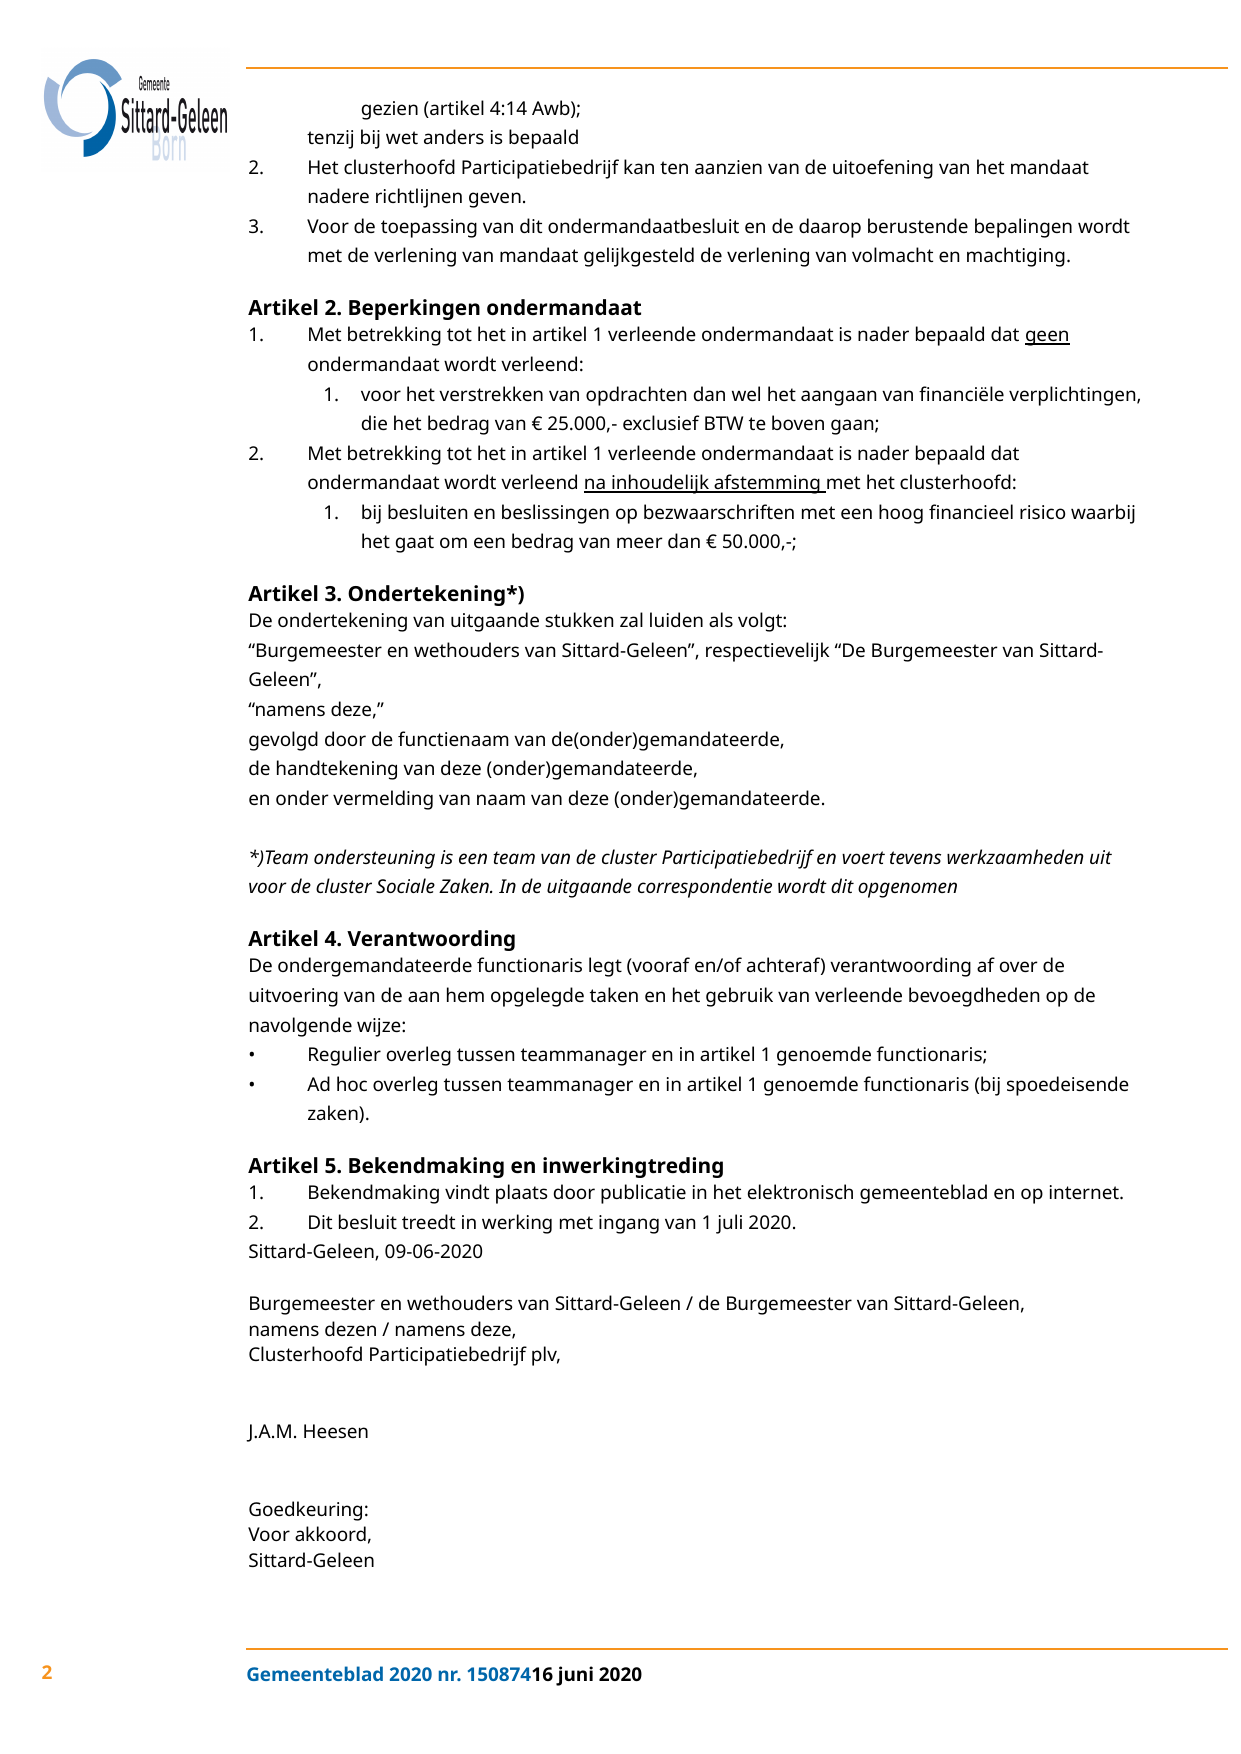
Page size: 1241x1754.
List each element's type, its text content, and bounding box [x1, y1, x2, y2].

list voor het verstrekken van opdrachten dan wel het aangaan van financiële verplichtingen, die het bedrag van € 25.000,- exclusief BTW te boven gaan; [323, 381, 1152, 436]
list Bekendmaking vindt plaats door publicatie in het elektronisch gemeenteblad en op internet. [248, 1179, 1152, 1205]
text “namens deze,” [248, 696, 1152, 722]
text De ondergemandateerde functionaris legt (vooraf en/of achteraf) verantwoording af over de uitvoering van de aan hem opgelegde taken en het gebruik van verleende bevoegdheden op de navolgende wijze: [248, 953, 1152, 1037]
list Ad hoc overleg tussen teammanager en in artikel 1 genoemde functionaris (bij spoedeisende zaken). [248, 1071, 1152, 1126]
text de handtekening van deze (onder)gemandateerde, [248, 755, 1152, 781]
list Dit besluit treedt in werking met ingang van 1 juli 2020. [248, 1209, 1152, 1235]
text Sittard-Geleen [248, 1547, 1152, 1573]
text Burgemeester en wethouders van Sittard-Geleen / de Burgemeester van Sittard-Geleen, [248, 1290, 1152, 1316]
text “Burgemeester en wethouders van Sittard-Geleen”, respectievelijk “De Burgemeester van Sittard-Geleen”, [248, 637, 1152, 692]
text Sittard-Geleen, 09-06-2020 [248, 1238, 1152, 1264]
text gevolgd door de functienaam van de(onder)gemandateerde, [248, 726, 1152, 752]
picture [41, 47, 231, 172]
text Voor akkoord, [248, 1522, 1152, 1547]
text De ondertekening van uitgaande stukken zal luiden als volgt: [248, 607, 1152, 633]
list Voor de toepassing van dit ondermandaatbesluit en de daarop berustende bepalingen wordt met de verlening van mandaat gelijkgesteld de verlening van volmacht en machtiging. [248, 213, 1152, 268]
list gezien (artikel 4:14 Awb); [323, 95, 1152, 121]
list Met betrekking tot het in artikel 1 verleende ondermandaat is nader bepaald dat geen ondermandaat wordt verleend: [248, 322, 1152, 377]
text *)Team ondersteuning is een team van de cluster Participatiebedrijf en voert tevens werkzaamheden uit voor de cluster Sociale Zaken. In de uitgaande correspondentie wordt dit opgenomen [248, 844, 1152, 899]
text Goedkeuring: [248, 1496, 1152, 1522]
list Met betrekking tot het in artikel 1 verleende ondermandaat is nader bepaald dat ondermandaat wordt verleend na inhoudelijk afstemming met het clusterhoofd: [248, 440, 1152, 495]
text J.A.M. Heesen [248, 1419, 1152, 1444]
text Clusterhoofd Participatiebedrijf plv, [248, 1341, 1152, 1367]
list Regulier overleg tussen teammanager en in artikel 1 genoemde functionaris; [248, 1041, 1152, 1067]
text en onder vermelding van naam van deze (onder)gemandateerde. [248, 785, 1152, 811]
list tenzij bij wet anders is bepaald [248, 124, 1152, 150]
list bij besluiten en beslissingen op bezwaarschriften met een hoog financieel risico waarbij het gaat om een bedrag van meer dan € 50.000,-; [323, 499, 1152, 554]
text Artikel 3. Ondertekening*) [248, 579, 1152, 607]
text namens dezen / namens deze, [248, 1316, 1152, 1341]
text Artikel 4. Verantwoording [248, 924, 1152, 953]
text Artikel 2. Beperkingen ondermandaat [248, 293, 1152, 322]
text Artikel 5. Bekendmaking en inwerkingtreding [248, 1151, 1152, 1179]
list Het clusterhoofd Participatiebedrijf kan ten aanzien van de uitoefening van het mandaat nadere richtlijnen geven. [248, 154, 1152, 209]
